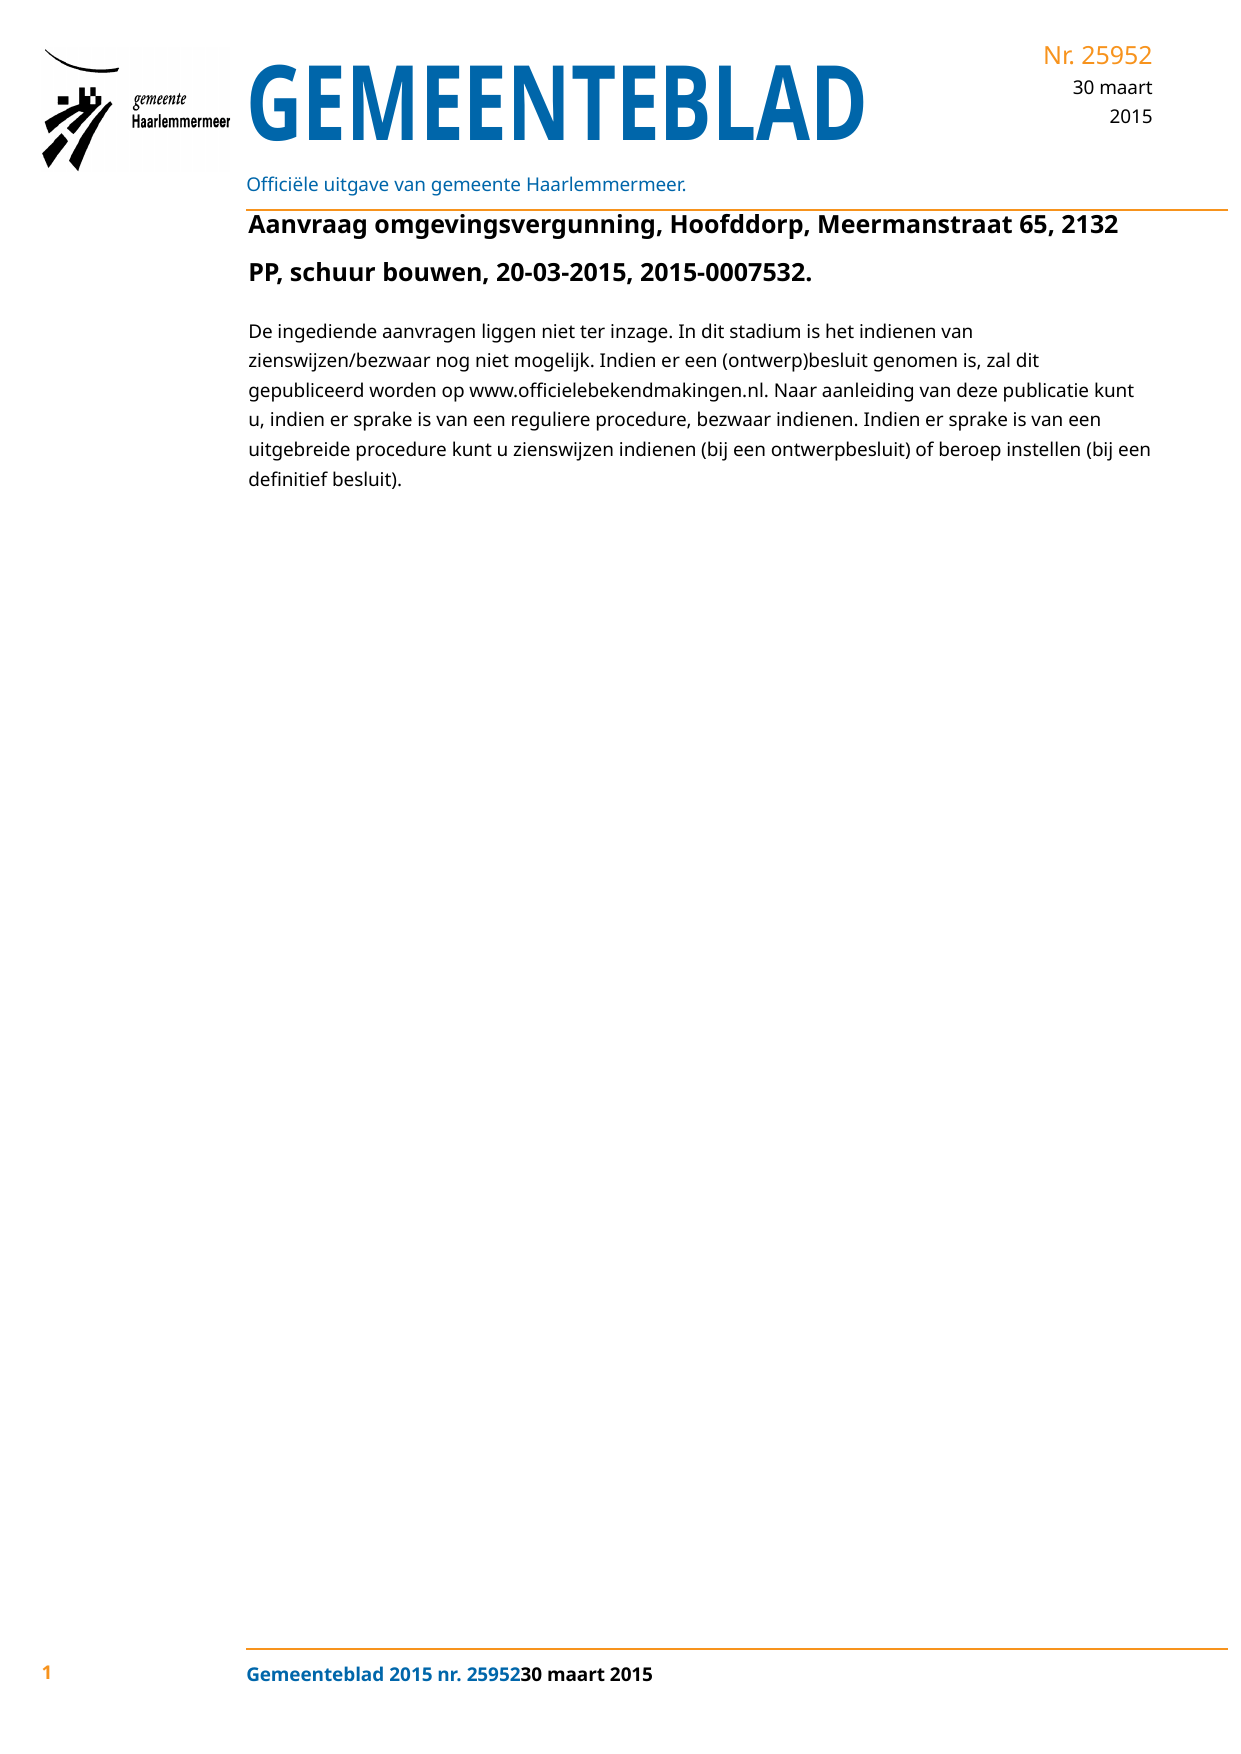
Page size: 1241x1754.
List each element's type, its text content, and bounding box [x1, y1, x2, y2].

text De ingediende aanvragen liggen niet ter inzage. In dit stadium is het indienen van zienswijzen/bezwaar nog niet mogelijk. Indien er een (ontwerp)besluit genomen is, zal dit gepubliceerd worden op www.officielebekendmakingen.nl. Naar aanleiding van deze publicatie kunt u, indien er sprake is van een reguliere procedure, bezwaar indienen. Indien er sprake is van een uitgebreide procedure kunt u zienswijzen indienen (bij een ontwerpbesluit) of beroep instellen (bij een definitief besluit). [248, 318, 1152, 492]
picture [41, 47, 231, 172]
text Aanvraag omgevingsvergunning, Hoofddorp, Meermanstraat 65, 2132 PP, schuur bouwen, 20-03-2015, 2015-0007532. [248, 211, 1152, 288]
